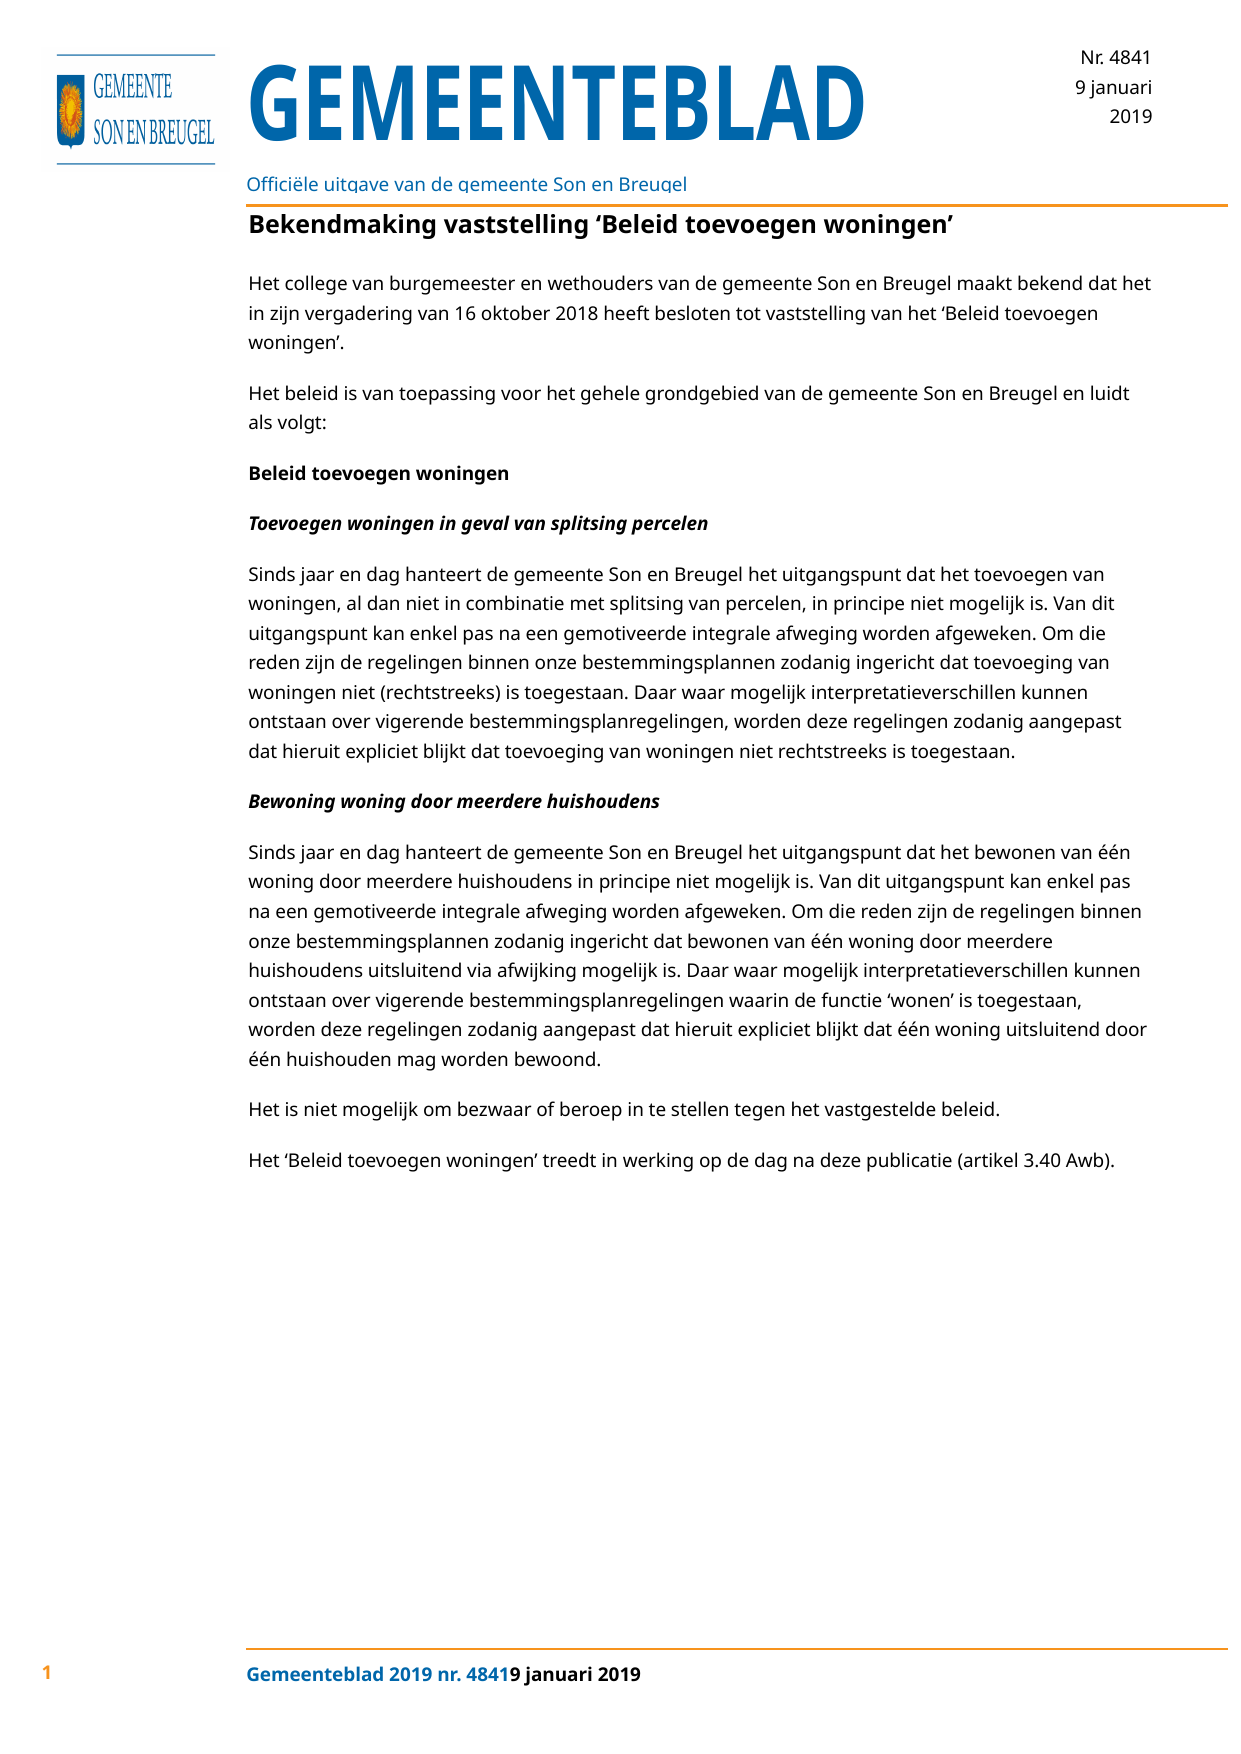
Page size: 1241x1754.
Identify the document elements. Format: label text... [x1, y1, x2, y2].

text Het ‘Beleid toevoegen woningen’ treedt in werking op de dag na deze publicatie (artikel 3.40 Awb). [248, 1147, 1152, 1173]
text Bewoning woning door meerdere huishoudens [248, 789, 1152, 814]
text Sinds jaar en dag hanteert de gemeente Son en Breugel het uitgangspunt dat het toevoegen van woningen, al dan niet in combinatie met splitsing van percelen, in principe niet mogelijk is. Van dit uitgangspunt kan enkel pas na een gemotiveerde integrale afweging worden afgeweken. Om die reden zijn de regelingen binnen onze bestemmingsplannen zodanig ingericht dat toevoeging van woningen niet (rechtstreeks) is toegestaan. Daar waar mogelijk interpretatieverschillen kunnen ontstaan over vigerende bestemmingsplanregelingen, worden deze regelingen zodanig aangepast dat hieruit expliciet blijkt dat toevoeging van woningen niet rechtstreeks is toegestaan. [248, 561, 1152, 764]
picture [41, 47, 231, 172]
text Het is niet mogelijk om bezwaar of beroep in te stellen tegen het vastgestelde beleid. [248, 1097, 1152, 1122]
text Het college van burgemeester en wethouders van de gemeente Son en Breugel maakt bekend dat het in zijn vergadering van 16 oktober 2018 heeft besloten tot vaststelling van het ‘Beleid toevoegen woningen’. [248, 270, 1152, 355]
text Het beleid is van toepassing voor het gehele grondgebied van de gemeente Son en Breugel en luidt als volgt: [248, 380, 1152, 435]
text Beleid toevoegen woningen [248, 460, 1152, 486]
text Bekendmaking vaststelling ‘Beleid toevoegen woningen’ [248, 207, 1152, 241]
text Toevoegen woningen in geval van splitsing percelen [248, 510, 1152, 536]
text Sinds jaar en dag hanteert de gemeente Son en Breugel het uitgangspunt dat het bewonen van één woning door meerdere huishoudens in principe niet mogelijk is. Van dit uitgangspunt kan enkel pas na een gemotiveerde integrale afweging worden afgeweken. Om die reden zijn de regelingen binnen onze bestemmingsplannen zodanig ingericht dat bewonen van één woning door meerdere huishoudens uitsluitend via afwijking mogelijk is. Daar waar mogelijk interpretatieverschillen kunnen ontstaan over vigerende bestemmingsplanregelingen waarin de functie ‘wonen’ is toegestaan, worden deze regelingen zodanig aangepast dat hieruit expliciet blijkt dat één woning uitsluitend door één huishouden mag worden bewoond. [248, 839, 1152, 1072]
